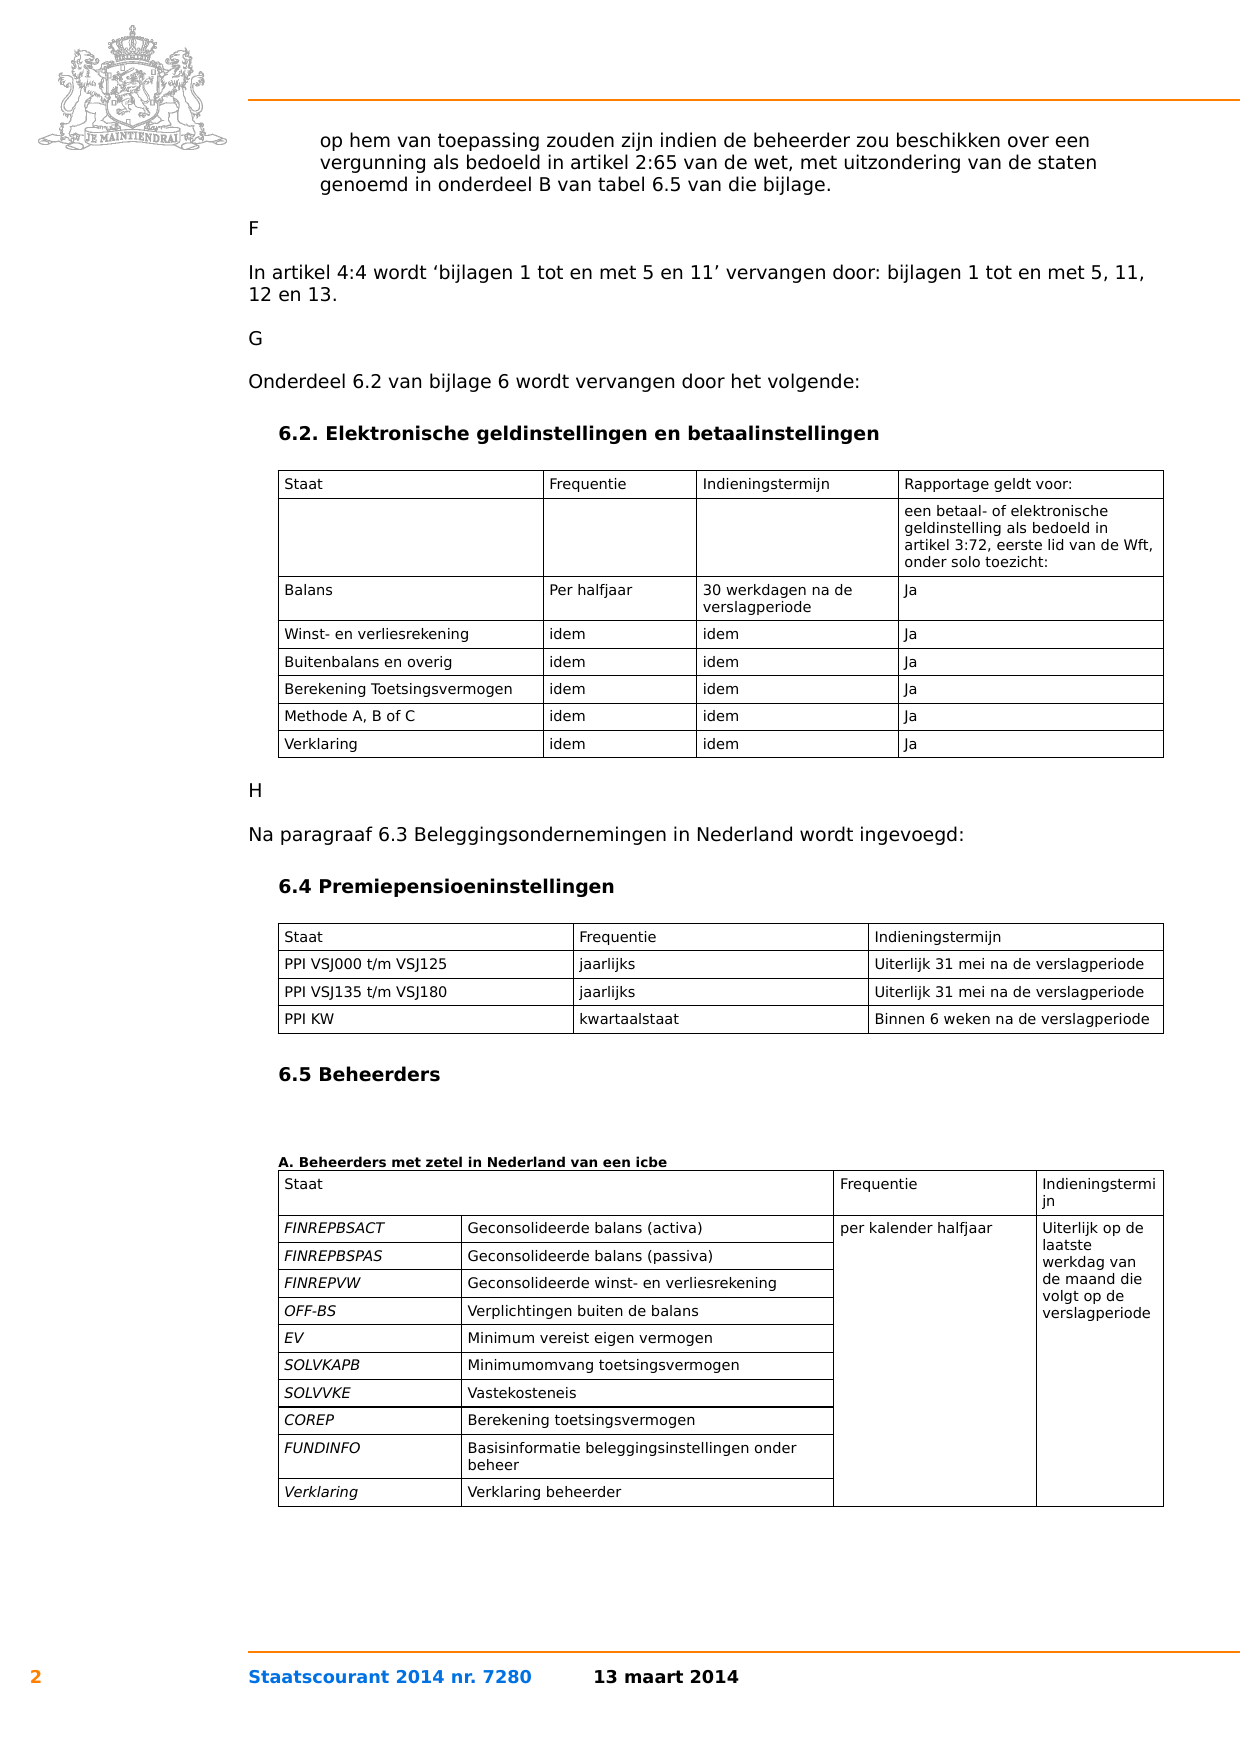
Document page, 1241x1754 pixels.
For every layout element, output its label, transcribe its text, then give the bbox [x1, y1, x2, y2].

table_cell SOLVVKE [279, 1380, 461, 1406]
table_cell Ja [899, 621, 1163, 648]
text H [248, 780, 1163, 802]
picture [38, 25, 227, 150]
table_cell Uiterlijk op de laatste werkdag van de maand die volgt op de verslagperiode [1037, 1216, 1163, 1506]
table_cell Ja [899, 704, 1163, 730]
table_cell PPI VSJ000 t/m VSJ125 [279, 951, 573, 978]
text G [248, 327, 1163, 349]
table_cell 30 werkdagen na de verslagperiode [697, 577, 898, 620]
table_cell FINREPBSPAS [279, 1243, 461, 1269]
table_cell FUNDINFO [279, 1435, 461, 1478]
table_header Indieningstermijn [697, 471, 898, 498]
table_cell Verklaring [279, 1479, 461, 1506]
table_cell Geconsolideerde winst- en verliesrekening [462, 1270, 833, 1297]
table_cell Minimum vereist eigen vermogen [462, 1325, 833, 1352]
table_cell COREP [279, 1408, 461, 1434]
table_cell [697, 499, 898, 576]
table_cell Indieningstermijn [1037, 1171, 1163, 1214]
table_cell Verplichtingen buiten de balans [462, 1298, 833, 1324]
table_cell Verklaring beheerder [462, 1479, 833, 1506]
table_cell idem [697, 731, 898, 757]
table_cell Ja [899, 577, 1163, 620]
text Onderdeel 6.2 van bijlage 6 wordt vervangen door het volgende: [248, 371, 1163, 393]
table_cell [279, 499, 543, 576]
table_cell Uiterlijk 31 mei na de verslagperiode [869, 951, 1163, 978]
table_cell Minimumomvang toetsingsvermogen [462, 1353, 833, 1379]
subtitle 6.5 Beheerders [278, 1064, 1163, 1086]
table_header Rapportage geldt voor: [899, 471, 1163, 498]
table_header Indieningstermijn [869, 924, 1163, 950]
table_cell jaarlijks [574, 951, 868, 978]
table_cell [544, 499, 696, 576]
table_header A. Beheerders met zetel in Nederland van een icbe [278, 1155, 1163, 1170]
table_cell Frequentie [834, 1171, 1036, 1214]
text In artikel 4:4 wordt ‘bijlagen 1 tot en met 5 en 11’ vervangen door: bijlagen 1 tot en met 5, 11, 12 en 13. [248, 262, 1163, 306]
table_cell idem [697, 621, 898, 648]
table_cell idem [697, 649, 898, 675]
table_cell Balans [279, 577, 543, 620]
table_cell idem [697, 704, 898, 730]
table_cell OFF-BS [279, 1298, 461, 1324]
table_cell Winst- en verliesrekening [279, 621, 543, 648]
table_cell per kalender halfjaar [834, 1216, 1036, 1506]
table_cell een betaal- of elektronische geldinstelling als bedoeld in artikel 3:72, eerste lid van de Wft, onder solo toezicht: [899, 499, 1163, 576]
table_cell Geconsolideerde balans (activa) [462, 1216, 833, 1242]
text op hem van toepassing zouden zijn indien de beheerder zou beschikken over een vergunning als bedoeld in artikel 2:65 van de wet, met uitzondering van de staten genoemd in onderdeel B van tabel 6.5 van die bijlage. [278, 130, 1163, 196]
subtitle 6.2. Elektronische geldinstellingen en betaalinstellingen [278, 423, 1163, 445]
table_cell idem [544, 704, 696, 730]
table_cell Basisinformatie beleggingsinstellingen onder beheer [462, 1435, 833, 1478]
table_cell Vastekosteneis [462, 1380, 833, 1406]
table_header Staat [279, 471, 543, 498]
table_cell Uiterlijk 31 mei na de verslagperiode [869, 979, 1163, 1005]
table_cell Methode A, B of C [279, 704, 543, 730]
text Na paragraaf 6.3 Beleggingsondernemingen in Nederland wordt ingevoegd: [248, 824, 1163, 846]
table_cell idem [544, 649, 696, 675]
table_cell Ja [899, 676, 1163, 702]
table_cell idem [697, 676, 898, 702]
table_cell jaarlijks [574, 979, 868, 1005]
subtitle 6.4 Premiepensioeninstellingen [278, 876, 1163, 898]
table_cell Per halfjaar [544, 577, 696, 620]
table_cell kwartaalstaat [574, 1006, 868, 1033]
table_cell idem [544, 621, 696, 648]
table_cell SOLVKAPB [279, 1353, 461, 1379]
text F [248, 218, 1163, 240]
table_cell FINREPVW [279, 1270, 461, 1297]
table_cell EV [279, 1325, 461, 1352]
table_cell Staat [279, 1171, 833, 1214]
table_cell Ja [899, 731, 1163, 757]
table_cell FINREPBSACT [279, 1216, 461, 1242]
table_cell Ja [899, 649, 1163, 675]
table_cell Geconsolideerde balans (passiva) [462, 1243, 833, 1269]
table_cell Buitenbalans en overig [279, 649, 543, 675]
table_header Frequentie [544, 471, 696, 498]
table_cell Berekening toetsingsvermogen [462, 1408, 833, 1434]
table_cell idem [544, 731, 696, 757]
table_cell Verklaring [279, 731, 543, 757]
table_cell Berekening Toetsingsvermogen [279, 676, 543, 702]
table_cell idem [544, 676, 696, 702]
table_cell PPI KW [279, 1006, 573, 1033]
table_header Frequentie [574, 924, 868, 950]
table_cell PPI VSJ135 t/m VSJ180 [279, 979, 573, 1005]
table_header Staat [279, 924, 573, 950]
table_cell Binnen 6 weken na de verslagperiode [869, 1006, 1163, 1033]
